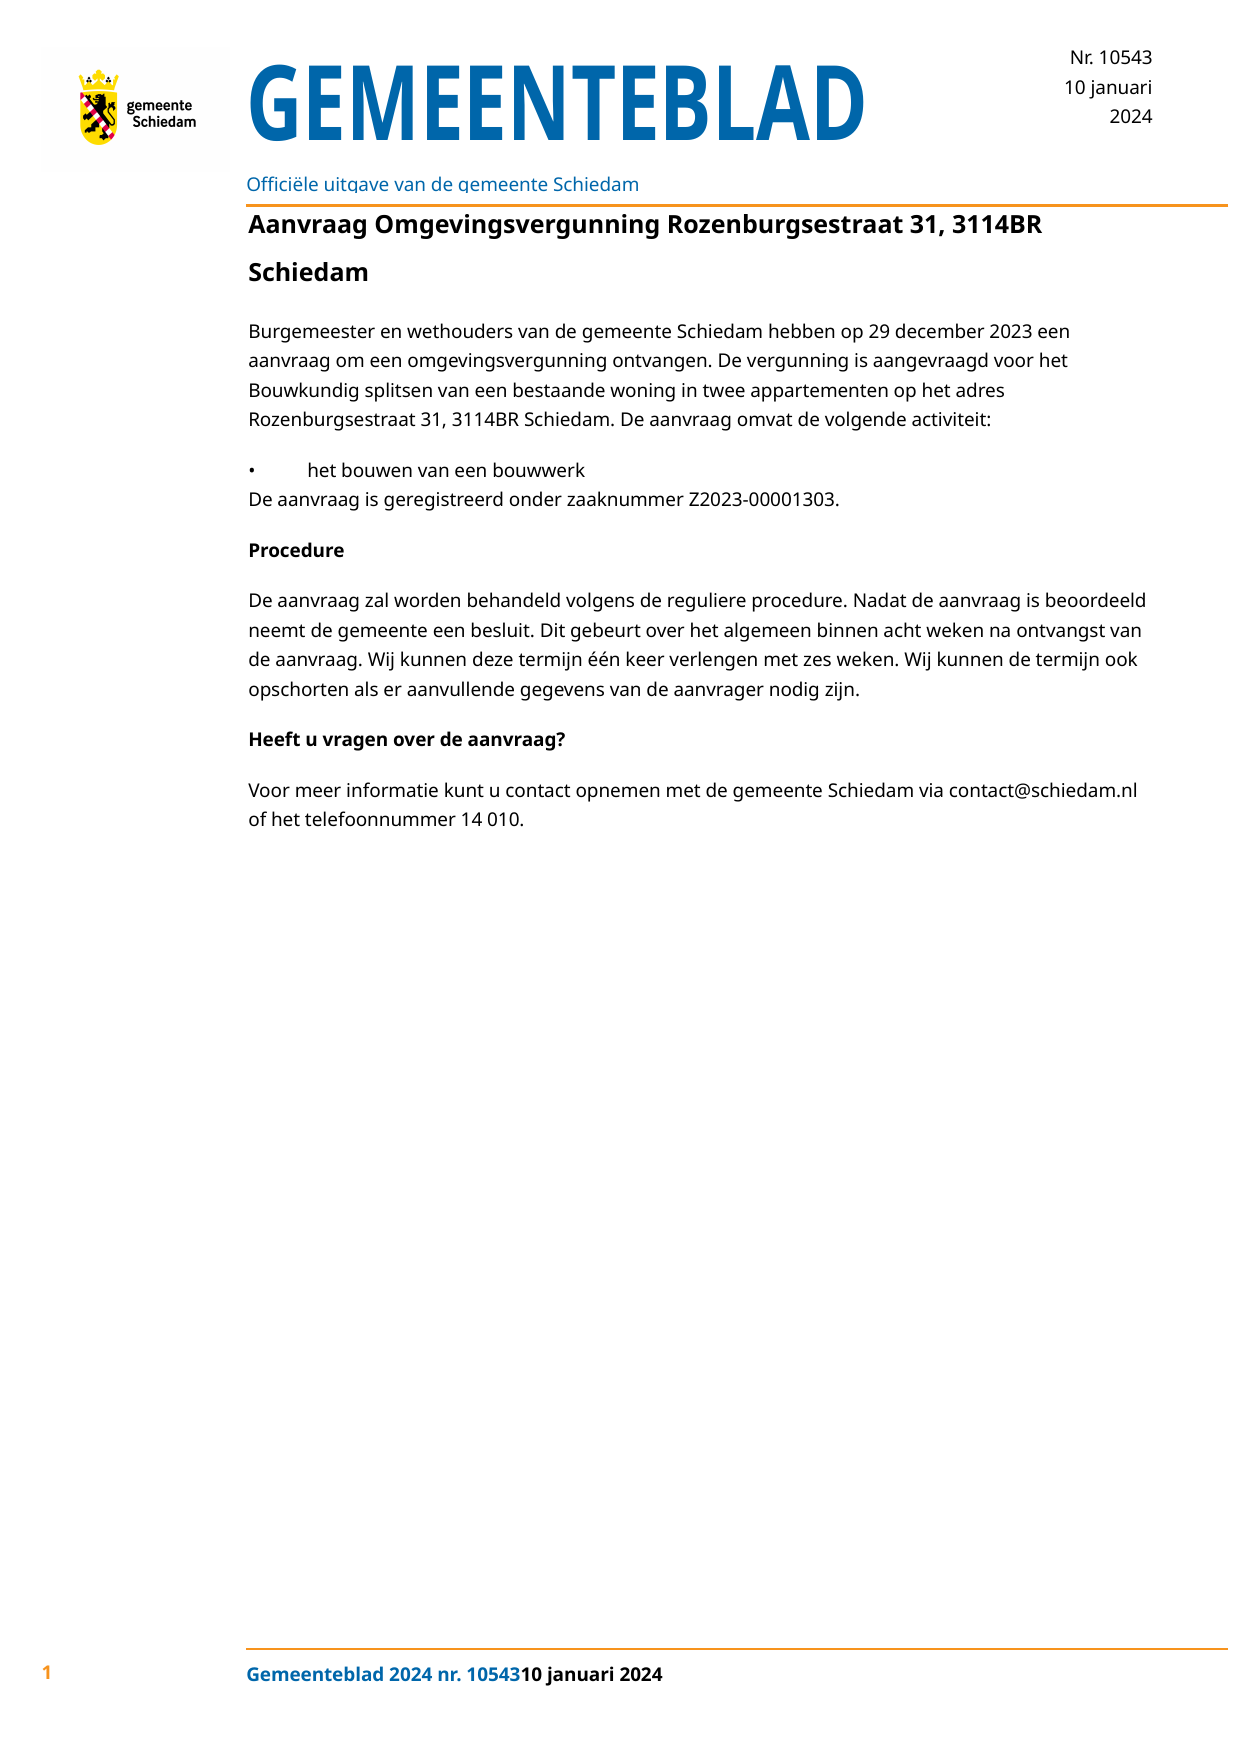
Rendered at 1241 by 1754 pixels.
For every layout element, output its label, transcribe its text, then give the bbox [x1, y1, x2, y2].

text Aanvraag Omgevingsvergunning Rozenburgsestraat 31, 3114BR Schiedam [248, 207, 1152, 288]
text De aanvraag zal worden behandeld volgens de reguliere procedure. Nadat de aanvraag is beoordeeld neemt de gemeente een besluit. Dit gebeurt over het algemeen binnen acht weken na ontvangst van de aanvraag. Wij kunnen deze termijn één keer verlengen met zes weken. Wij kunnen de termijn ook opschorten als er aanvullende gegevens van de aanvrager nodig zijn. [248, 587, 1152, 702]
text Procedure [248, 537, 1152, 563]
text Voor meer informatie kunt u contact opnemen met de gemeente Schiedam via contact@schiedam.nl of het telefoonnummer 14 010. [248, 777, 1152, 832]
text Burgemeester en wethouders van de gemeente Schiedam hebben op 29 december 2023 een aanvraag om een omgevingsvergunning ontvangen. De vergunning is aangevraagd voor het Bouwkundig splitsen van een bestaande woning in twee appartementen op het adres Rozenburgsestraat 31, 3114BR Schiedam. De aanvraag omvat de volgende activiteit: [248, 318, 1152, 432]
text Heeft u vragen over de aanvraag? [248, 727, 1152, 752]
list het bouwen van een bouwwerk [248, 457, 1152, 483]
picture [41, 47, 231, 172]
text De aanvraag is geregistreerd onder zaaknummer Z2023-00001303. [248, 487, 1152, 512]
